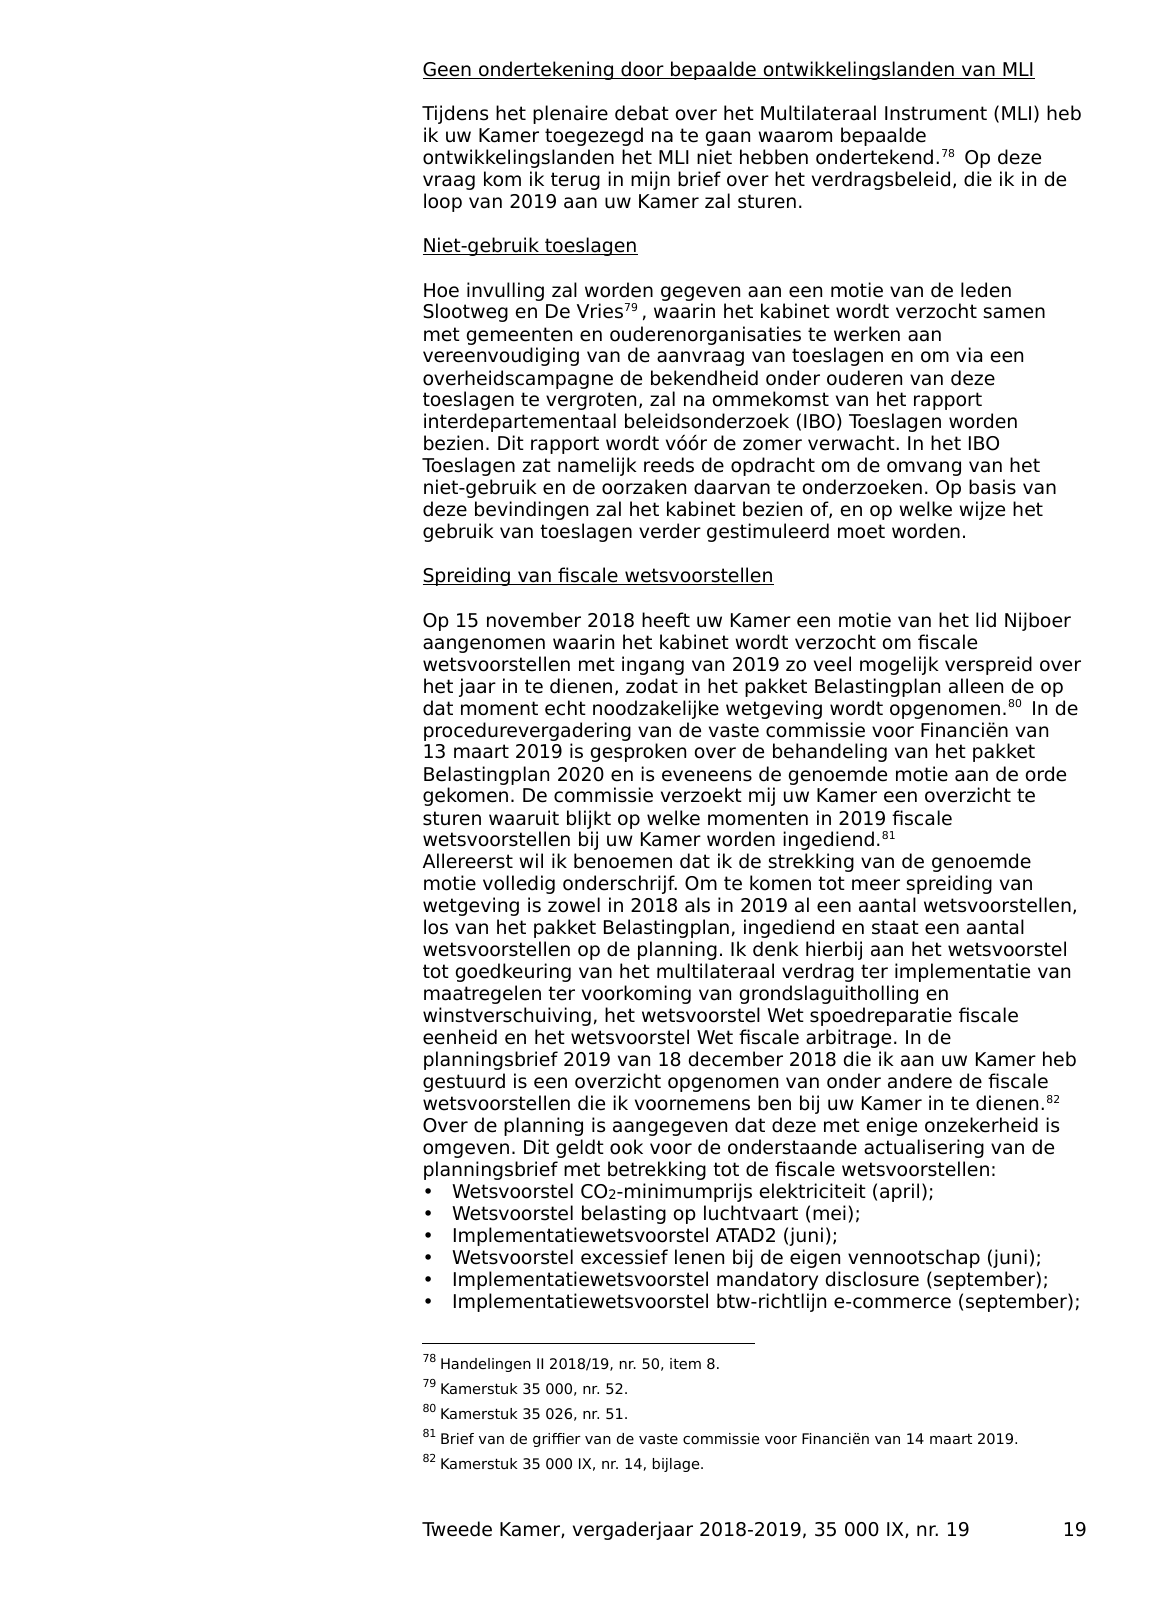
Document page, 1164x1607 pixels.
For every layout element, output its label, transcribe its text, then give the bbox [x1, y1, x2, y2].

text Handelingen II 2018/19, nr. 50, item 8. [422, 1352, 1087, 1374]
subtitle Geen ondertekening door bepaalde ontwikkelingslanden van MLI [422, 59, 1087, 81]
text Op 15 november 2018 heeft uw Kamer een motie van het lid Nijboer aangenomen waarin het kabinet wordt verzocht om fiscale wetsvoorstellen met ingang van 2019 zo veel mogelijk verspreid over het jaar in te dienen, zodat in het pakket Belastingplan alleen de op dat moment echt noodzakelijke wetgeving wordt opgenomen. In de procedurevergadering van de vaste commissie voor Financiën van 13 maart 2019 is gesproken over de behandeling van het pakket Belastingplan 2020 en is eveneens de genoemde motie aan de orde gekomen. De commissie verzoekt mij uw Kamer een overzicht te sturen waaruit blijkt op welke momenten in 2019 fiscale wetsvoorstellen bij uw Kamer worden ingediend. [422, 609, 1087, 851]
text Kamerstuk 35 000, nr. 52. [422, 1377, 1087, 1399]
text Kamerstuk 35 000 IX, nr. 14, bijlage. [422, 1452, 1087, 1474]
text • Wetsvoorstel CO2-minimumprijs elektriciteit (april); [422, 1181, 1087, 1203]
text Allereerst wil ik benoemen dat ik de strekking van de genoemde motie volledig onderschrijf. Om te komen tot meer spreiding van wetgeving is zowel in 2018 als in 2019 al een aantal wetsvoorstellen, los van het pakket Belastingplan, ingediend en staat een aantal wetsvoorstellen op de planning. Ik denk hierbij aan het wetsvoorstel tot goedkeuring van het multilateraal verdrag ter implementatie van maatregelen ter voorkoming van grondslaguitholling en winstverschuiving, het wetsvoorstel Wet spoedreparatie fiscale eenheid en het wetsvoorstel Wet fiscale arbitrage. In de planningsbrief 2019 van 18 december 2018 die ik aan uw Kamer heb gestuurd is een overzicht opgenomen van onder andere de fiscale wetsvoorstellen die ik voornemens ben bij uw Kamer in te dienen. Over de planning is aangegeven dat deze met enige onzekerheid is omgeven. Dit geldt ook voor de onderstaande actualisering van de planningsbrief met betrekking tot de fiscale wetsvoorstellen: [422, 851, 1087, 1181]
text Tijdens het plenaire debat over het Multilateraal Instrument (MLI) heb ik uw Kamer toegezegd na te gaan waarom bepaalde ontwikkelingslanden het MLI niet hebben ondertekend. Op deze vraag kom ik terug in mijn brief over het verdragsbeleid, die ik in de loop van 2019 aan uw Kamer zal sturen. [422, 103, 1087, 213]
subtitle Spreiding van fiscale wetsvoorstellen [422, 565, 1087, 587]
text • Implementatiewetsvoorstel btw-richtlijn e-commerce (september); [422, 1291, 1087, 1313]
text Brief van de griffier van de vaste commissie voor Financiën van 14 maart 2019. [422, 1427, 1087, 1449]
subtitle Niet-gebruik toeslagen [422, 235, 1087, 257]
text Kamerstuk 35 026, nr. 51. [422, 1402, 1087, 1424]
text • Wetsvoorstel excessief lenen bij de eigen vennootschap (juni); [422, 1247, 1087, 1269]
text • Implementatiewetsvoorstel ATAD2 (juni); [422, 1225, 1087, 1247]
text Hoe invulling zal worden gegeven aan een motie van de leden Slootweg en De Vries, waarin het kabinet wordt verzocht samen met gemeenten en ouderenorganisaties te werken aan vereenvoudiging van de aanvraag van toeslagen en om via een overheidscampagne de bekendheid onder ouderen van deze toeslagen te vergroten, zal na ommekomst van het rapport interdepartementaal beleidsonderzoek (IBO) Toeslagen worden bezien. Dit rapport wordt vóór de zomer verwacht. In het IBO Toeslagen zat namelijk reeds de opdracht om de omvang van het niet-gebruik en de oorzaken daarvan te onderzoeken. Op basis van deze bevindingen zal het kabinet bezien of, en op welke wijze het gebruik van toeslagen verder gestimuleerd moet worden. [422, 279, 1087, 543]
text • Implementatiewetsvoorstel mandatory disclosure (september); [422, 1269, 1087, 1291]
text • Wetsvoorstel belasting op luchtvaart (mei); [422, 1203, 1087, 1225]
